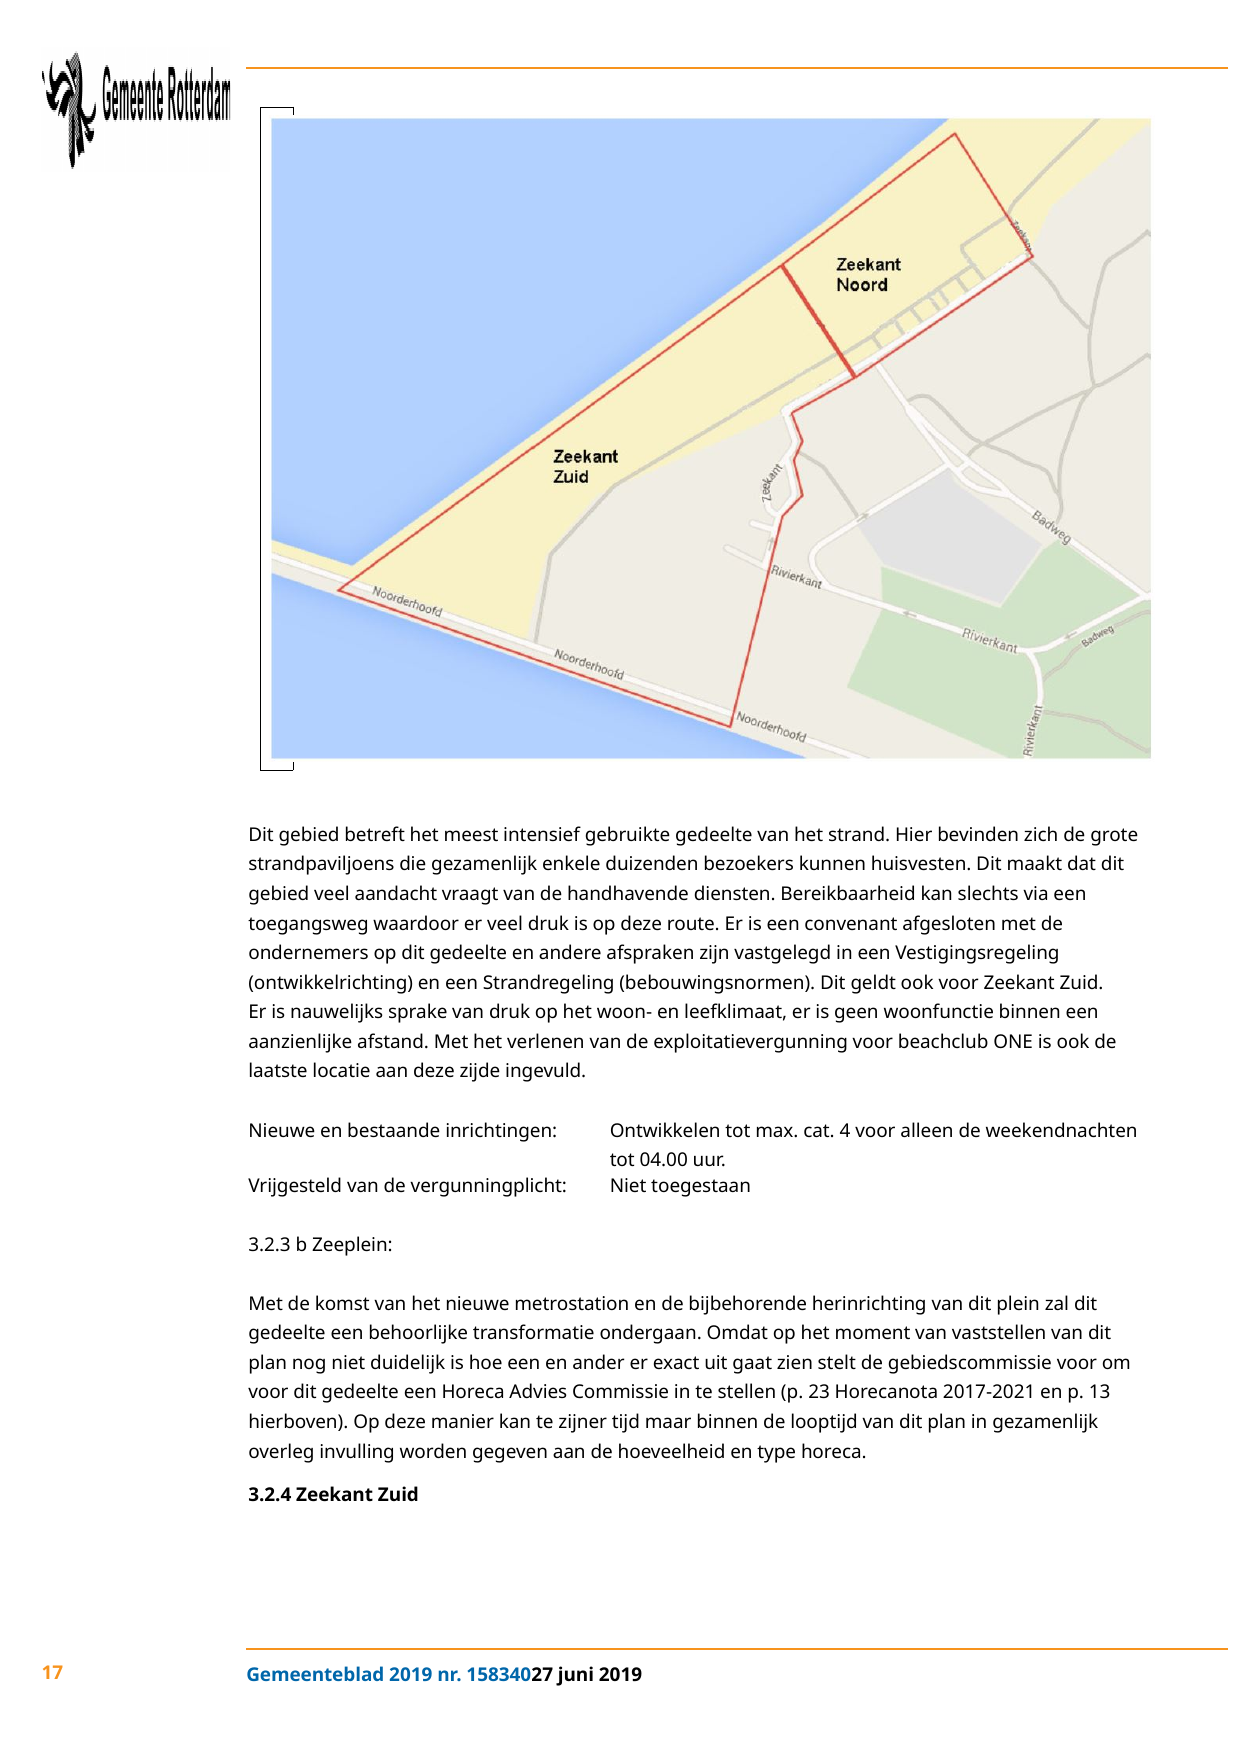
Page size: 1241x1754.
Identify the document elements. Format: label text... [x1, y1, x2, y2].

text Er is nauwelijks sprake van druk op het woon- en leefklimaat, er is geen woonfunctie binnen een aanzienlijke afstand. Met het verlenen van de exploitatievergunning voor beachclub ONE is ook de laatste locatie aan deze zijde ingevuld. [248, 998, 1152, 1083]
text Dit gebied betreft het meest intensief gebruikte gedeelte van het strand. Hier bevinden zich de grote strandpaviljoens die gezamenlijk enkele duizenden bezoekers kunnen huisvesten. Dit maakt dat dit gebied veel aandacht vraagt van de handhavende diensten. Bereikbaarheid kan slechts via een toegangsweg waardoor er veel druk is op deze route. Er is een convenant afgesloten met de ondernemers op dit gedeelte en andere afspraken zijn vastgelegd in een Vestigingsregeling (ontwikkelrichting) en een Strandregeling (bebouwingsnormen). Dit geldt ook voor Zeekant Zuid. [248, 821, 1152, 995]
text 3.2.4 Zeekant Zuid [248, 1481, 1152, 1507]
table_cell Niet toegestaan [610, 1172, 1152, 1198]
text Met de komst van het nieuwe metrostation en de bijbehorende herinrichting van dit plein zal dit gedeelte een behoorlijke transformatie ondergaan. Omdat op het moment van vaststellen van dit plan nog niet duidelijk is hoe een en ander er exact uit gaat zien stelt de gebiedscommissie voor om voor dit gedeelte een Horeca Advies Commissie in te stellen (p. 23 Horecanota 2017-2021 en p. 13 hierboven). Op deze manier kan te zijner tijd maar binnen de looptijd van dit plan in gezamenlijk overleg invulling worden gegeven aan de hoeveelheid en type horeca. [248, 1290, 1152, 1464]
picture [41, 47, 231, 172]
picture [268, 115, 1155, 762]
text 3.2.3 b Zeeplein: [248, 1231, 1152, 1257]
table_cell Vrijgesteld van de vergunningplicht: [248, 1172, 609, 1198]
table_header Nieuwe en bestaande inrichtingen: [248, 1117, 609, 1172]
table_header Ontwikkelen tot max. cat. 4 voor alleen de weekendnachten tot 04.00 uur. [610, 1117, 1152, 1172]
